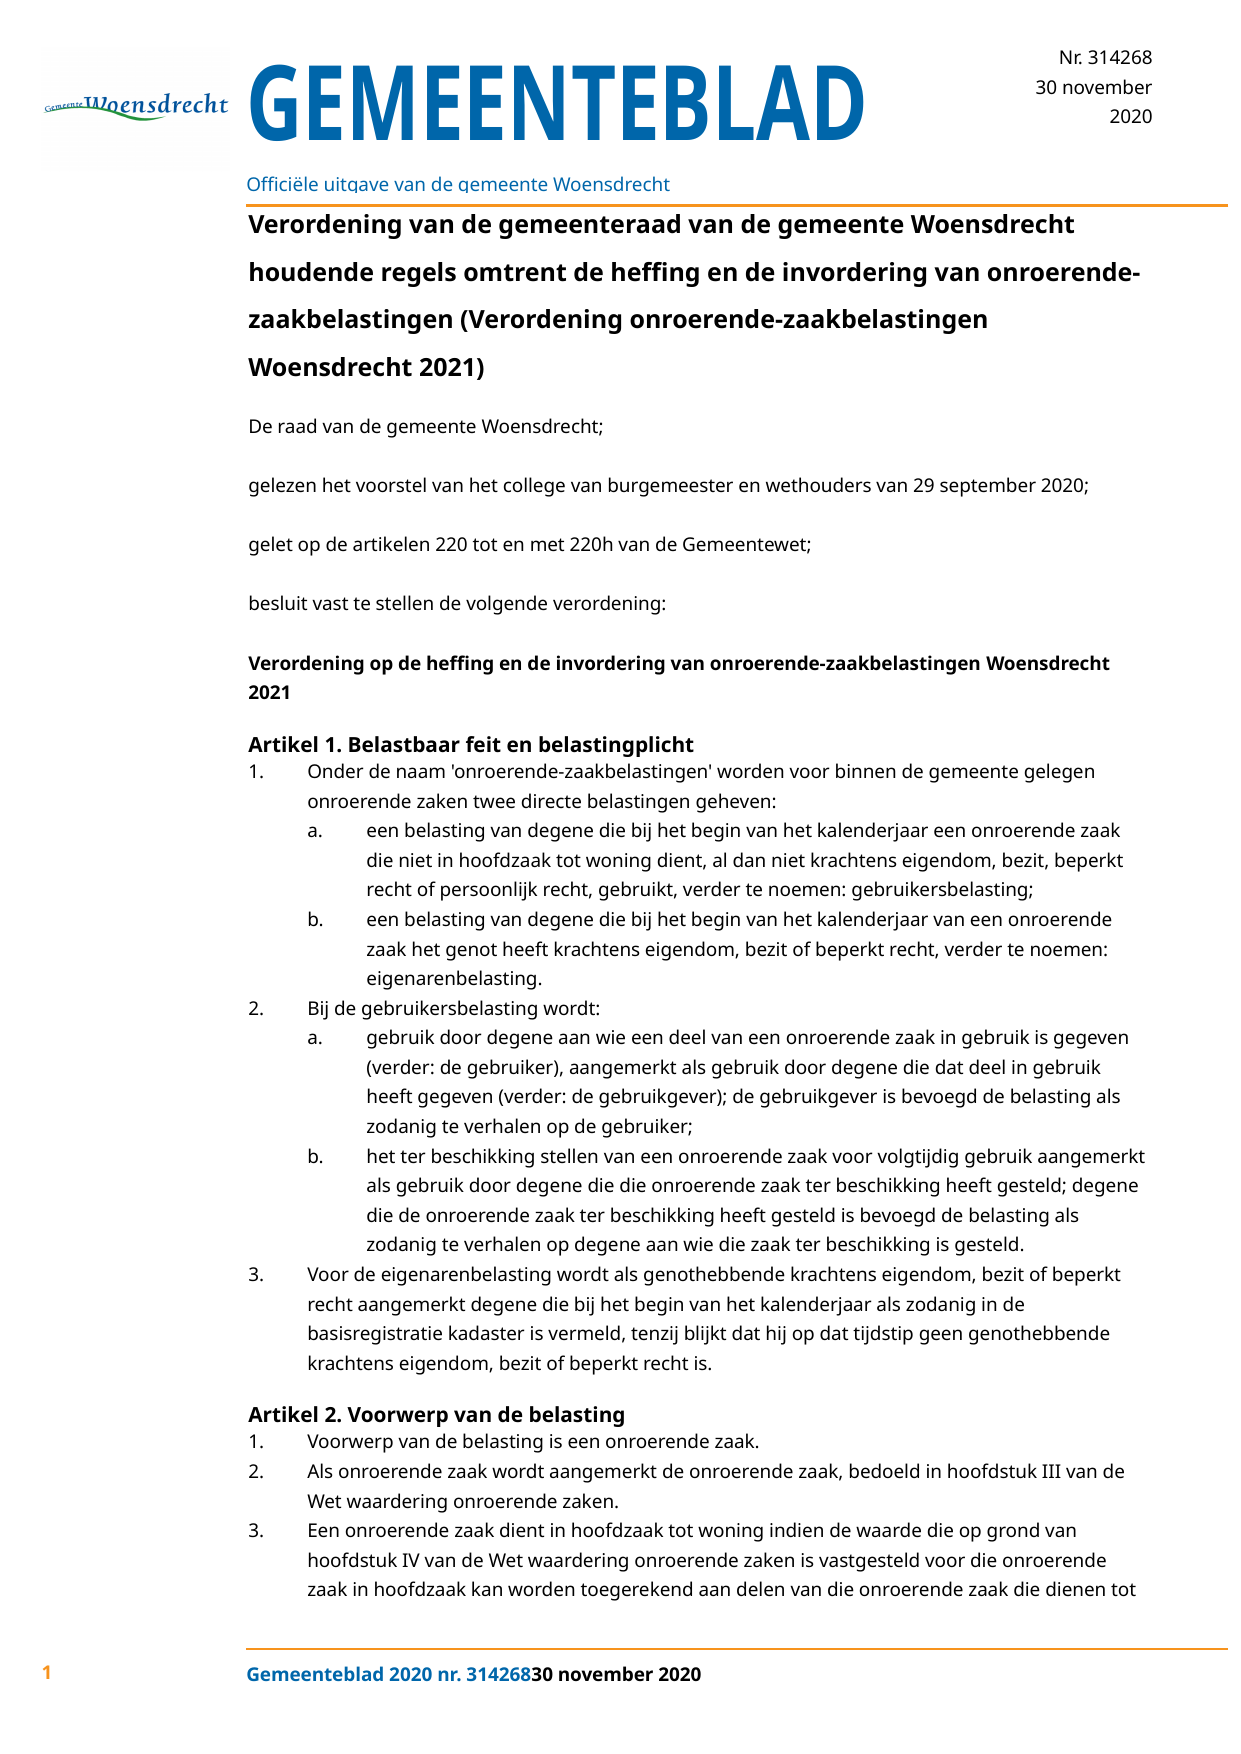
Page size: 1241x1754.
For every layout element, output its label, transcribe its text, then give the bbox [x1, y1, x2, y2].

list een belasting van degene die bij het begin van het kalenderjaar een onroerende zaak die niet in hoofdzaak tot woning dient, al dan niet krachtens eigendom, bezit, beperkt recht of persoonlijk recht, gebruikt, verder te noemen: gebruikersbelasting; [307, 817, 1152, 902]
list Voor de eigenarenbelasting wordt als genothebbende krachtens eigendom, bezit of beperkt recht aangemerkt degene die bij het begin van het kalenderjaar als zodanig in de basisregistratie kadaster is vermeld, tenzij blijkt dat hij op dat tijdstip geen genothebbende krachtens eigendom, bezit of beperkt recht is. [248, 1261, 1152, 1376]
list Voorwerp van de belasting is een onroerende zaak. [248, 1429, 1152, 1454]
text Verordening van de gemeenteraad van de gemeente Woensdrecht houdende regels omtrent de heffing en de invordering van onroerende-zaakbelastingen (Verordening onroerende-zaakbelastingen Woensdrecht 2021) [248, 207, 1152, 384]
list gebruik door degene aan wie een deel van een onroerende zaak in gebruik is gegeven (verder: de gebruiker), aangemerkt als gebruik door degene die dat deel in gebruik heeft gegeven (verder: de gebruikgever); de gebruikgever is bevoegd de belasting als zodanig te verhalen op de gebruiker; [307, 1024, 1152, 1139]
list het ter beschikking stellen van een onroerende zaak voor volgtijdig gebruik aangemerkt als gebruik door degene die die onroerende zaak ter beschikking heeft gesteld; degene die de onroerende zaak ter beschikking heeft gesteld is bevoegd de belasting als zodanig te verhalen op degene aan wie die zaak ter beschikking is gesteld. [307, 1143, 1152, 1257]
list Een onroerende zaak dient in hoofdzaak tot woning indien de waarde die op grond van hoofdstuk IV van de Wet waardering onroerende zaken is vastgesteld voor die onroerende zaak in hoofdzaak kan worden toegerekend aan delen van die onroerende zaak die dienen tot [248, 1517, 1152, 1602]
list een belasting van degene die bij het begin van het kalenderjaar van een onroerende zaak het genot heeft krachtens eigendom, bezit of beperkt recht, verder te noemen: eigenarenbelasting. [307, 906, 1152, 991]
list Als onroerende zaak wordt aangemerkt de onroerende zaak, bedoeld in hoofdstuk III van de Wet waardering onroerende zaken. [248, 1458, 1152, 1514]
text gelet op de artikelen 220 tot en met 220h van de Gemeentewet; [248, 531, 1152, 557]
list Bij de gebruikersbelasting wordt: [248, 995, 1152, 1021]
text De raad van de gemeente Woensdrecht; [248, 413, 1152, 439]
text besluit vast te stellen de volgende verordening: [248, 591, 1152, 616]
list Onder de naam 'onroerende-zaakbelastingen' worden voor binnen de gemeente gelegen onroerende zaken twee directe belastingen geheven: [248, 758, 1152, 813]
picture [41, 47, 231, 172]
text Artikel 2. Voorwerp van de belasting [248, 1400, 1152, 1429]
text gelezen het voorstel van het college van burgemeester en wethouders van 29 september 2020; [248, 472, 1152, 498]
text Verordening op de heffing en de invordering van onroerende-zaakbelastingen Woensdrecht 2021 [248, 650, 1152, 705]
text Artikel 1. Belastbaar feit en belastingplicht [248, 730, 1152, 758]
